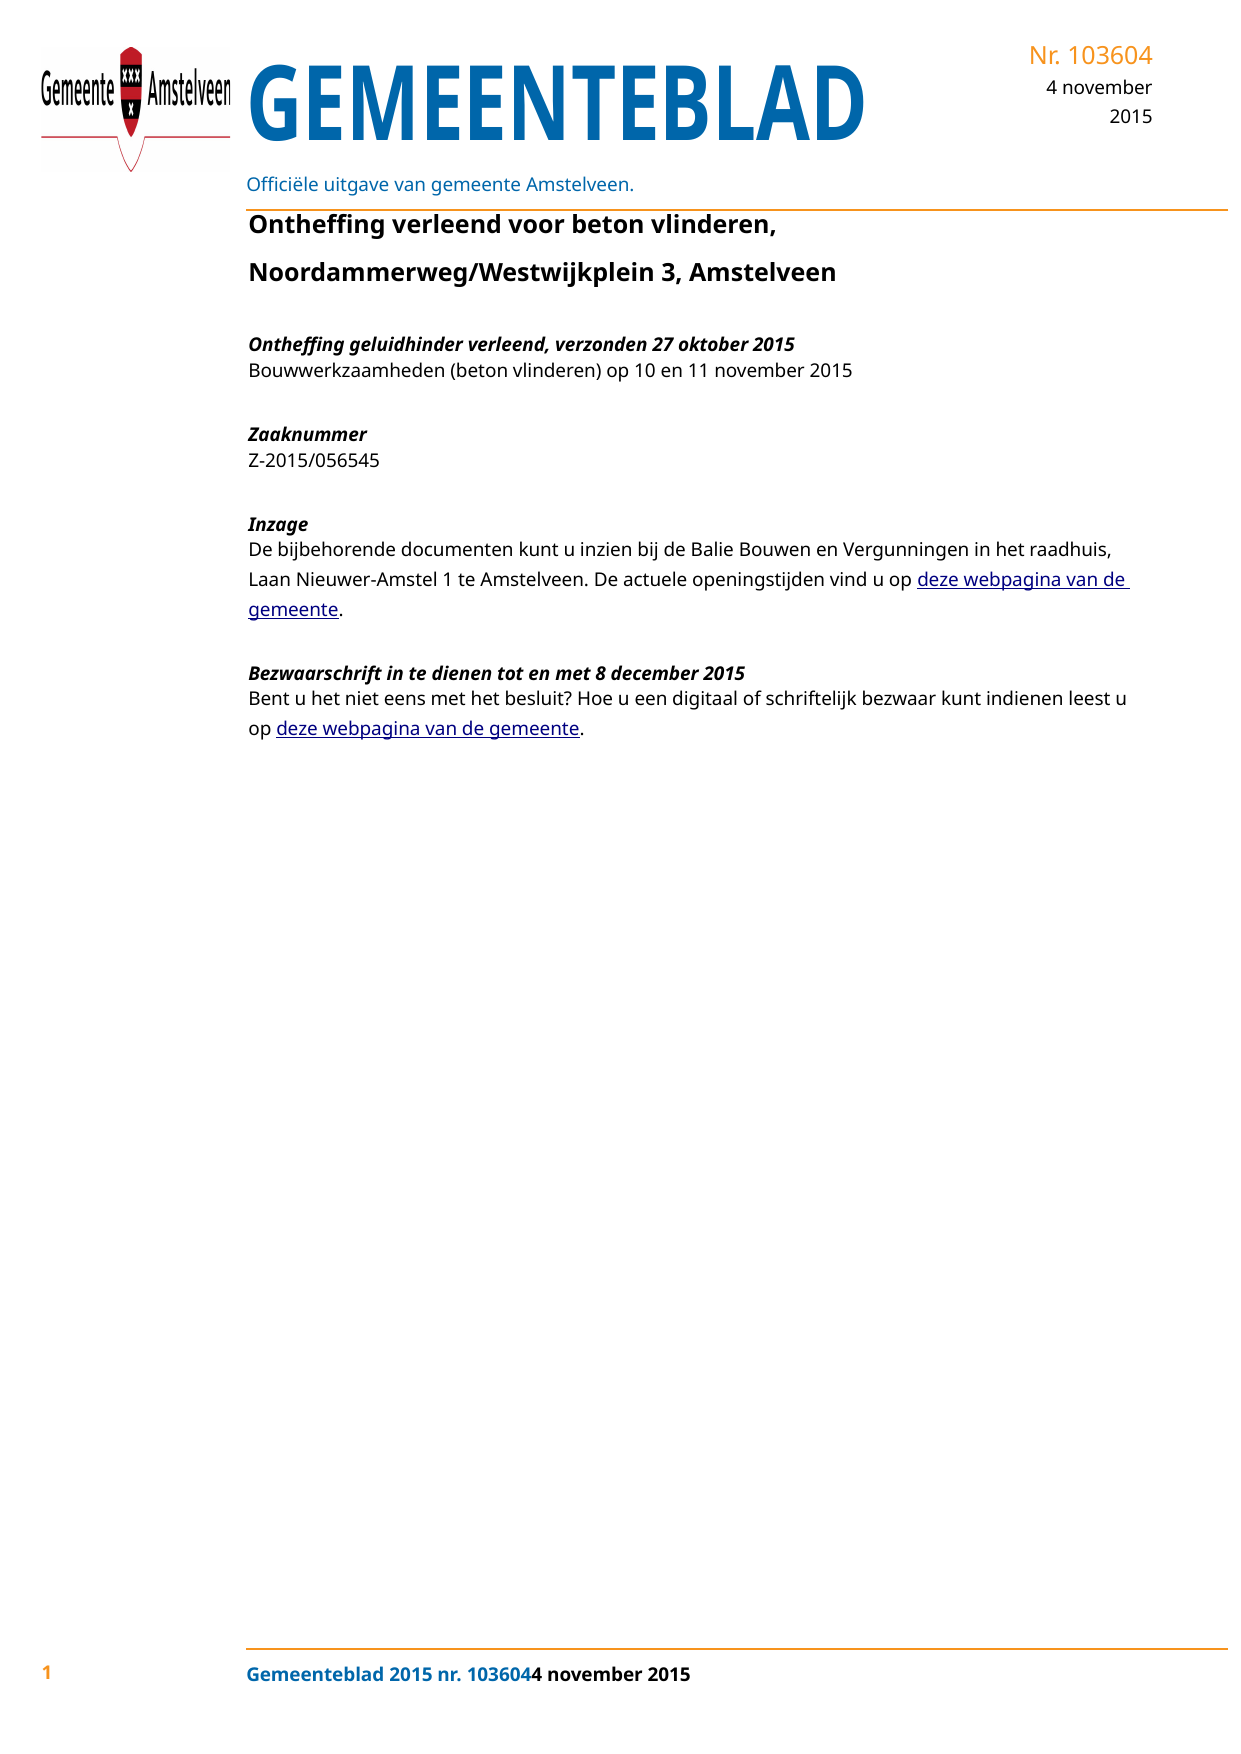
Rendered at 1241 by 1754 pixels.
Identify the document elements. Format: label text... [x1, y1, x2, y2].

text Z-2015/056545 [248, 447, 1152, 473]
text Bent u het niet eens met het besluit? Hoe u een digitaal of schriftelijk bezwaar kunt indienen leest u op deze webpagina van de gemeente. [248, 685, 1152, 741]
text Ontheffing verleend voor beton vlinderen, Noordammerweg/Westwijkplein 3, Amstelveen [248, 211, 1152, 288]
text Zaaknummer [248, 421, 1152, 447]
text Bezwaarschrift in te dienen tot en met 8 december 2015 [248, 660, 1152, 685]
text Inzage [248, 511, 1152, 537]
picture [41, 47, 231, 172]
text Ontheffing geluidhinder verleend, verzonden 27 oktober 2015 [248, 331, 1152, 357]
text Bouwwerkzaamheden (beton vlinderen) op 10 en 11 november 2015 [248, 357, 1152, 383]
text De bijbehorende documenten kunt u inzien bij de Balie Bouwen en Vergunningen in het raadhuis, Laan Nieuwer-Amstel 1 te Amstelveen. De actuele openingstijden vind u op deze webpagina van de gemeente. [248, 537, 1152, 621]
